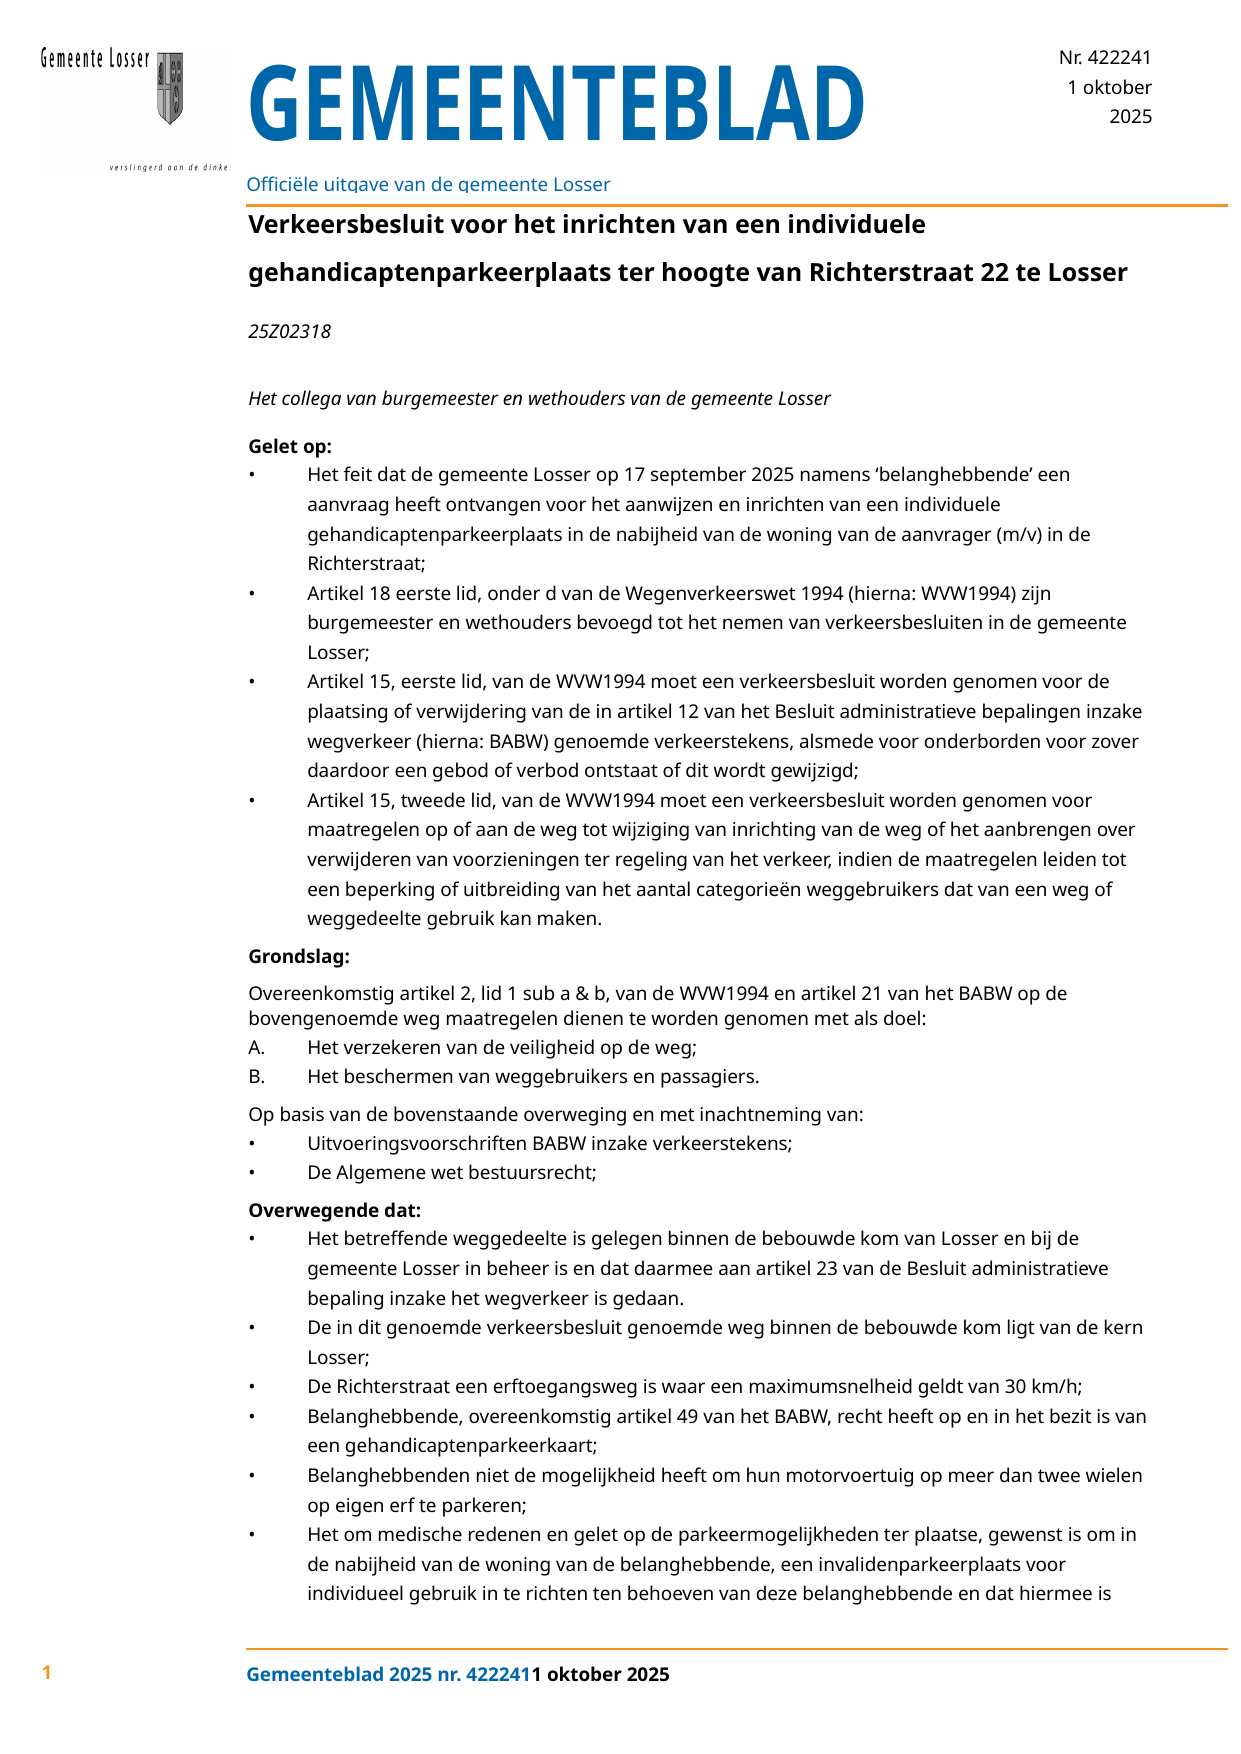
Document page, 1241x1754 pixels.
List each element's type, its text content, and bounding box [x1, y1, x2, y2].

list Artikel 15, eerste lid, van de WVW1994 moet een verkeersbesluit worden genomen voor de plaatsing of verwijdering van de in artikel 12 van het Besluit administratieve bepalingen inzake wegverkeer (hierna: BABW) genoemde verkeerstekens, alsmede voor onderborden voor zover daardoor een gebod of verbod ontstaat of dit wordt gewijzigd; [248, 669, 1152, 783]
list Het beschermen van weggebruikers en passagiers. [248, 1063, 1152, 1089]
list De Algemene wet bestuursrecht; [248, 1159, 1152, 1185]
text Op basis van de bovenstaande overweging en met inachtneming van: [248, 1101, 1152, 1127]
text Verkeersbesluit voor het inrichten van een individuele gehandicaptenparkeerplaats ter hoogte van Richterstraat 22 te Losser [248, 207, 1152, 288]
list Belanghebbenden niet de mogelijkheid heeft om hun motorvoertuig op meer dan twee wielen op eigen erf te parkeren; [248, 1462, 1152, 1518]
text Overeenkomstig artikel 2, lid 1 sub a & b, van de WVW1994 en artikel 21 van het BABW op de bovengenoemde weg maatregelen dienen te worden genomen met als doel: [248, 980, 1152, 1031]
list Uitvoeringsvoorschriften BABW inzake verkeerstekens; [248, 1130, 1152, 1156]
list Het om medische redenen en gelet op de parkeermogelijkheden ter plaatse, gewenst is om in de nabijheid van de woning van de belanghebbende, een invalidenparkeerplaats voor individueel gebruik in te richten ten behoeven van deze belanghebbende en dat hiermee is [248, 1521, 1152, 1606]
list Artikel 18 eerste lid, onder d van de Wegenverkeerswet 1994 (hierna: WVW1994) zijn burgemeester en wethouders bevoegd tot het nemen van verkeersbesluiten in de gemeente Losser; [248, 580, 1152, 665]
text Gelet op: [248, 433, 1152, 459]
list De Richterstraat een erftoegangsweg is waar een maximumsnelheid geldt van 30 km/h; [248, 1373, 1152, 1399]
text 25Z02318 [248, 318, 1152, 344]
list Het feit dat de gemeente Losser op 17 september 2025 namens ‘belanghebbende’ een aanvraag heeft ontvangen voor het aanwijzen en inrichten van een individuele gehandicaptenparkeerplaats in de nabijheid van de woning van de aanvrager (m/v) in de Richterstraat; [248, 462, 1152, 576]
list Het betreffende weggedeelte is gelegen binnen de bebouwde kom van Losser en bij de gemeente Losser in beheer is en dat daarmee aan artikel 23 van de Besluit administratieve bepaling inzake het wegverkeer is gedaan. [248, 1226, 1152, 1311]
text Overwegende dat: [248, 1197, 1152, 1223]
list De in dit genoemde verkeersbesluit genoemde weg binnen de bebouwde kom ligt van de kern Losser; [248, 1314, 1152, 1370]
text Grondslag: [248, 943, 1152, 969]
text Het collega van burgemeester en wethouders van de gemeente Losser [248, 386, 1152, 411]
picture [41, 47, 231, 172]
list Belanghebbende, overeenkomstig artikel 49 van het BABW, recht heeft op en in het bezit is van een gehandicaptenparkeerkaart; [248, 1403, 1152, 1458]
list Artikel 15, tweede lid, van de WVW1994 moet een verkeersbesluit worden genomen voor maatregelen op of aan de weg tot wijziging van inrichting van de weg of het aanbrengen over verwijderen van voorzieningen ter regeling van het verkeer, indien de maatregelen leiden tot een beperking of uitbreiding van het aantal categorieën weggebruikers dat van een weg of weggedeelte gebruik kan maken. [248, 787, 1152, 931]
list Het verzekeren van de veiligheid op de weg; [248, 1034, 1152, 1060]
